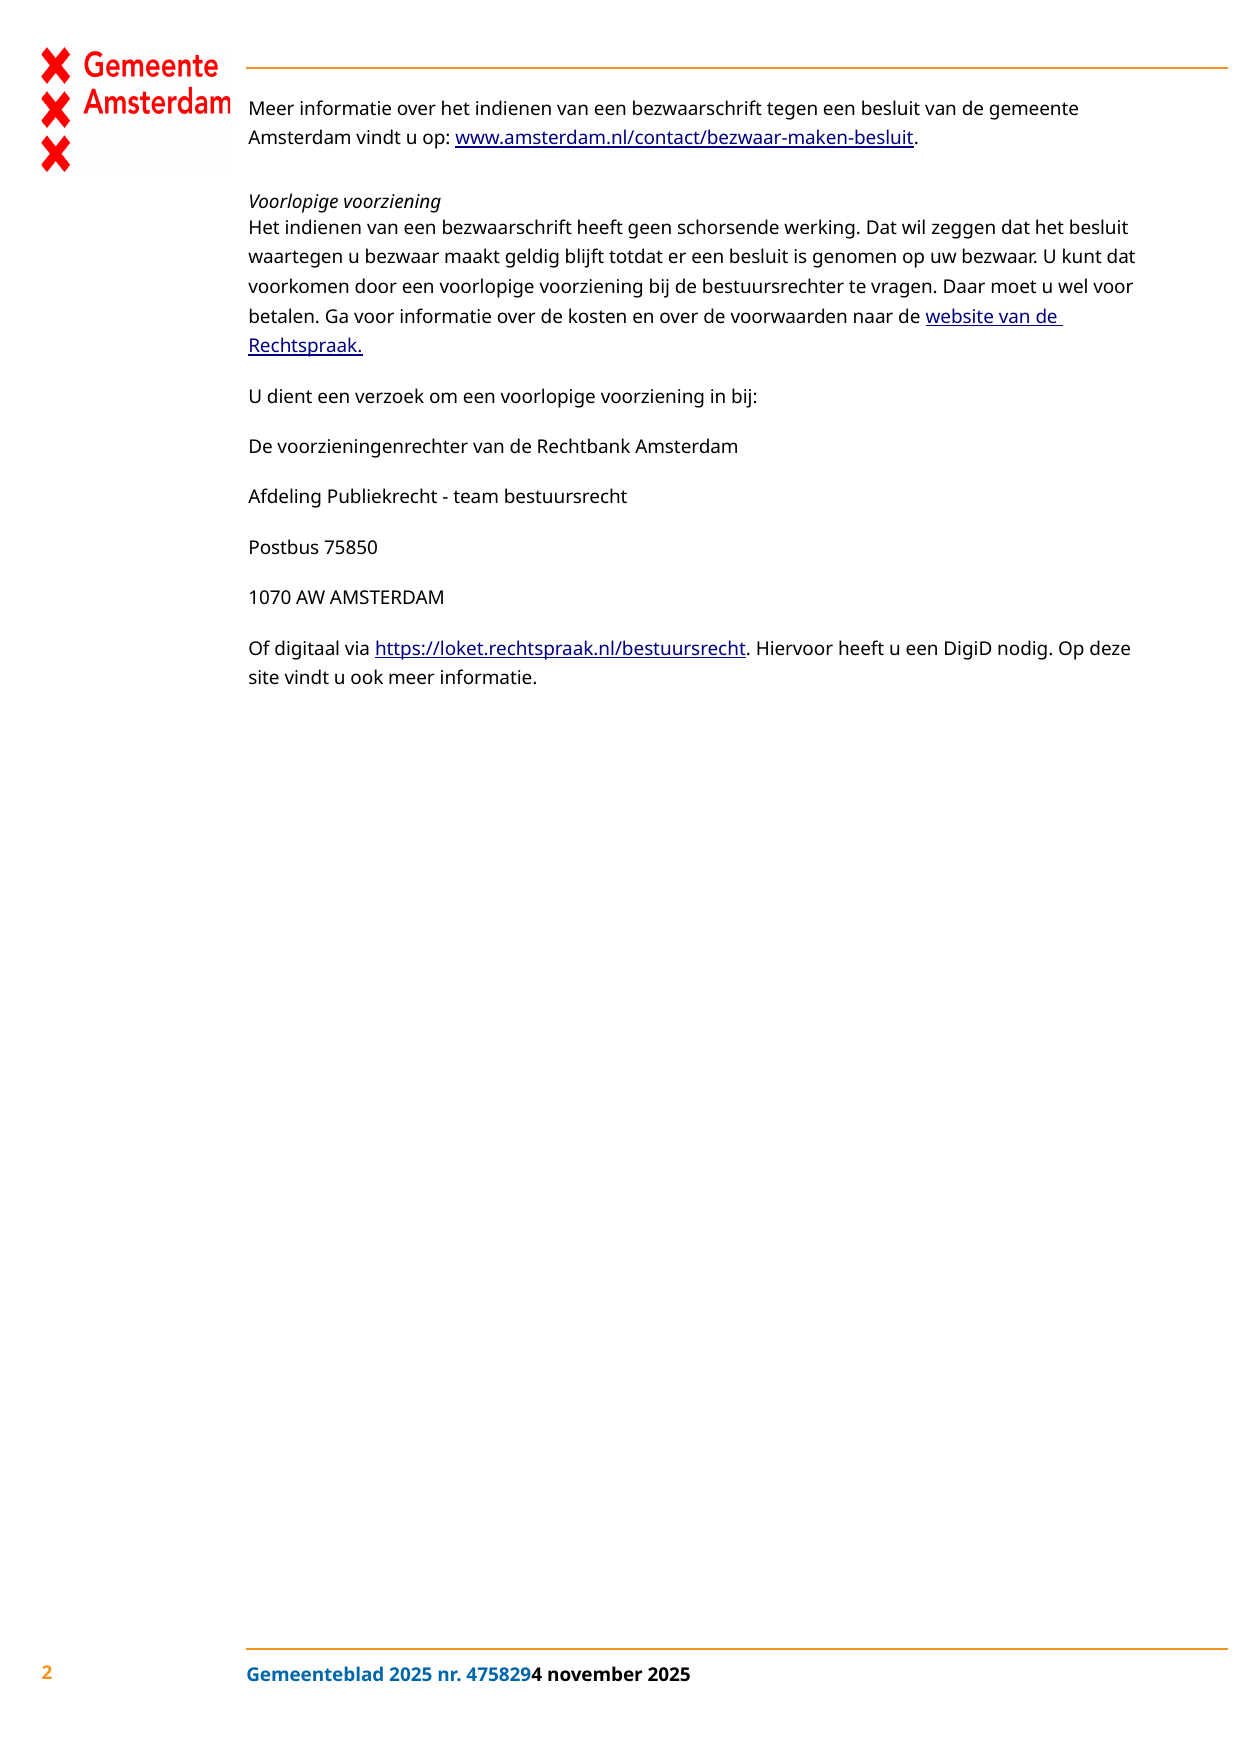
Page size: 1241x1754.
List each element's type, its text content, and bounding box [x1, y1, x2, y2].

text U dient een verzoek om een voorlopige voorziening in bij: [248, 383, 1152, 408]
text Voorlopige voorziening [248, 188, 1152, 214]
text Afdeling Publiekrecht - team bestuursrecht [248, 484, 1152, 509]
text Het indienen van een bezwaarschrift heeft geen schorsende werking. Dat wil zeggen dat het besluit waartegen u bezwaar maakt geldig blijft totdat er een besluit is genomen op uw bezwaar. U kunt dat voorkomen door een voorlopige voorziening bij de bestuursrechter te vragen. Daar moet u wel voor betalen. Ga voor informatie over de kosten en over de voorwaarden naar de website van de Rechtspraak. [248, 214, 1152, 358]
text Postbus 75850 [248, 534, 1152, 560]
text Of digitaal via https://loket.rechtspraak.nl/bestuursrecht. Hiervoor heeft u een DigiD nodig. Op deze site vindt u ook meer informatie. [248, 635, 1152, 690]
text Meer informatie over het indienen van een bezwaarschrift tegen een besluit van de gemeente Amsterdam vindt u op: www.amsterdam.nl/contact/bezwaar-maken-besluit. [248, 95, 1152, 150]
text De voorzieningenrechter van de Rechtbank Amsterdam [248, 433, 1152, 459]
picture [41, 47, 231, 172]
text 1070 AW AMSTERDAM [248, 584, 1152, 610]
